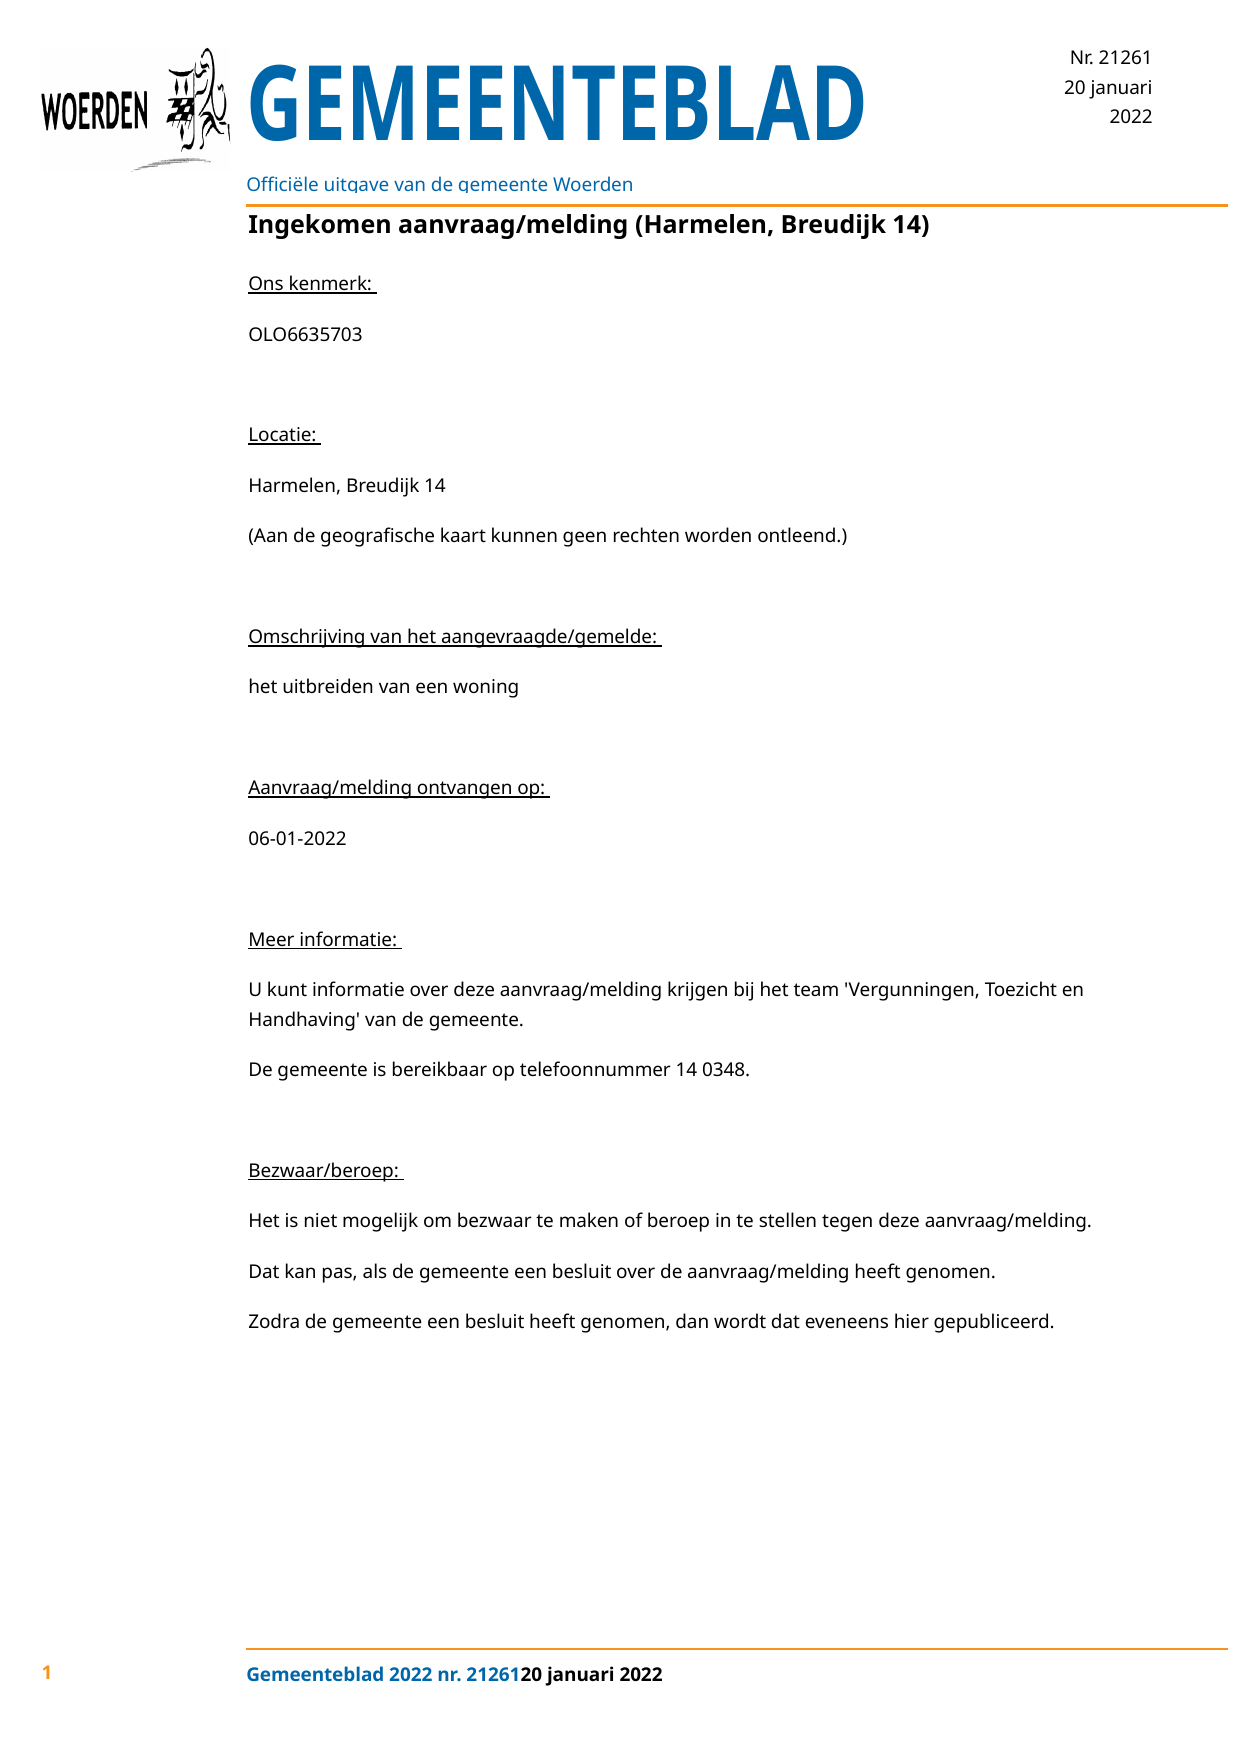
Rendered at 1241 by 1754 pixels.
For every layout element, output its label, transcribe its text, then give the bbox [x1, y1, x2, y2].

text het uitbreiden van een woning [248, 674, 1152, 699]
text OLO6635703 [248, 321, 1152, 346]
text Meer informatie: [248, 926, 1152, 951]
text Harmelen, Breudijk 14 [248, 472, 1152, 498]
text Locatie: [248, 422, 1152, 447]
text Het is niet mogelijk om bezwaar te maken of beroep in te stellen tegen deze aanvraag/melding. [248, 1207, 1152, 1233]
text (Aan de geografische kaart kunnen geen rechten worden ontleend.) [248, 522, 1152, 548]
text U kunt informatie over deze aanvraag/melding krijgen bij het team 'Vergunningen, Toezicht en Handhaving' van de gemeente. [248, 976, 1152, 1031]
text De gemeente is bereikbaar op telefoonnummer 14 0348. [248, 1056, 1152, 1082]
text 06-01-2022 [248, 825, 1152, 851]
text Omschrijving van het aangevraagde/gemelde: [248, 623, 1152, 649]
text Bezwaar/beroep: [248, 1157, 1152, 1183]
picture [41, 47, 231, 172]
text Zodra de gemeente een besluit heeft genomen, dan wordt dat eveneens hier gepubliceerd. [248, 1308, 1152, 1334]
text Dat kan pas, als de gemeente een besluit over de aanvraag/melding heeft genomen. [248, 1258, 1152, 1283]
text Ons kenmerk: [248, 270, 1152, 296]
text Ingekomen aanvraag/melding (Harmelen, Breudijk 14) [248, 207, 1152, 241]
text Aanvraag/melding ontvangen op: [248, 774, 1152, 800]
